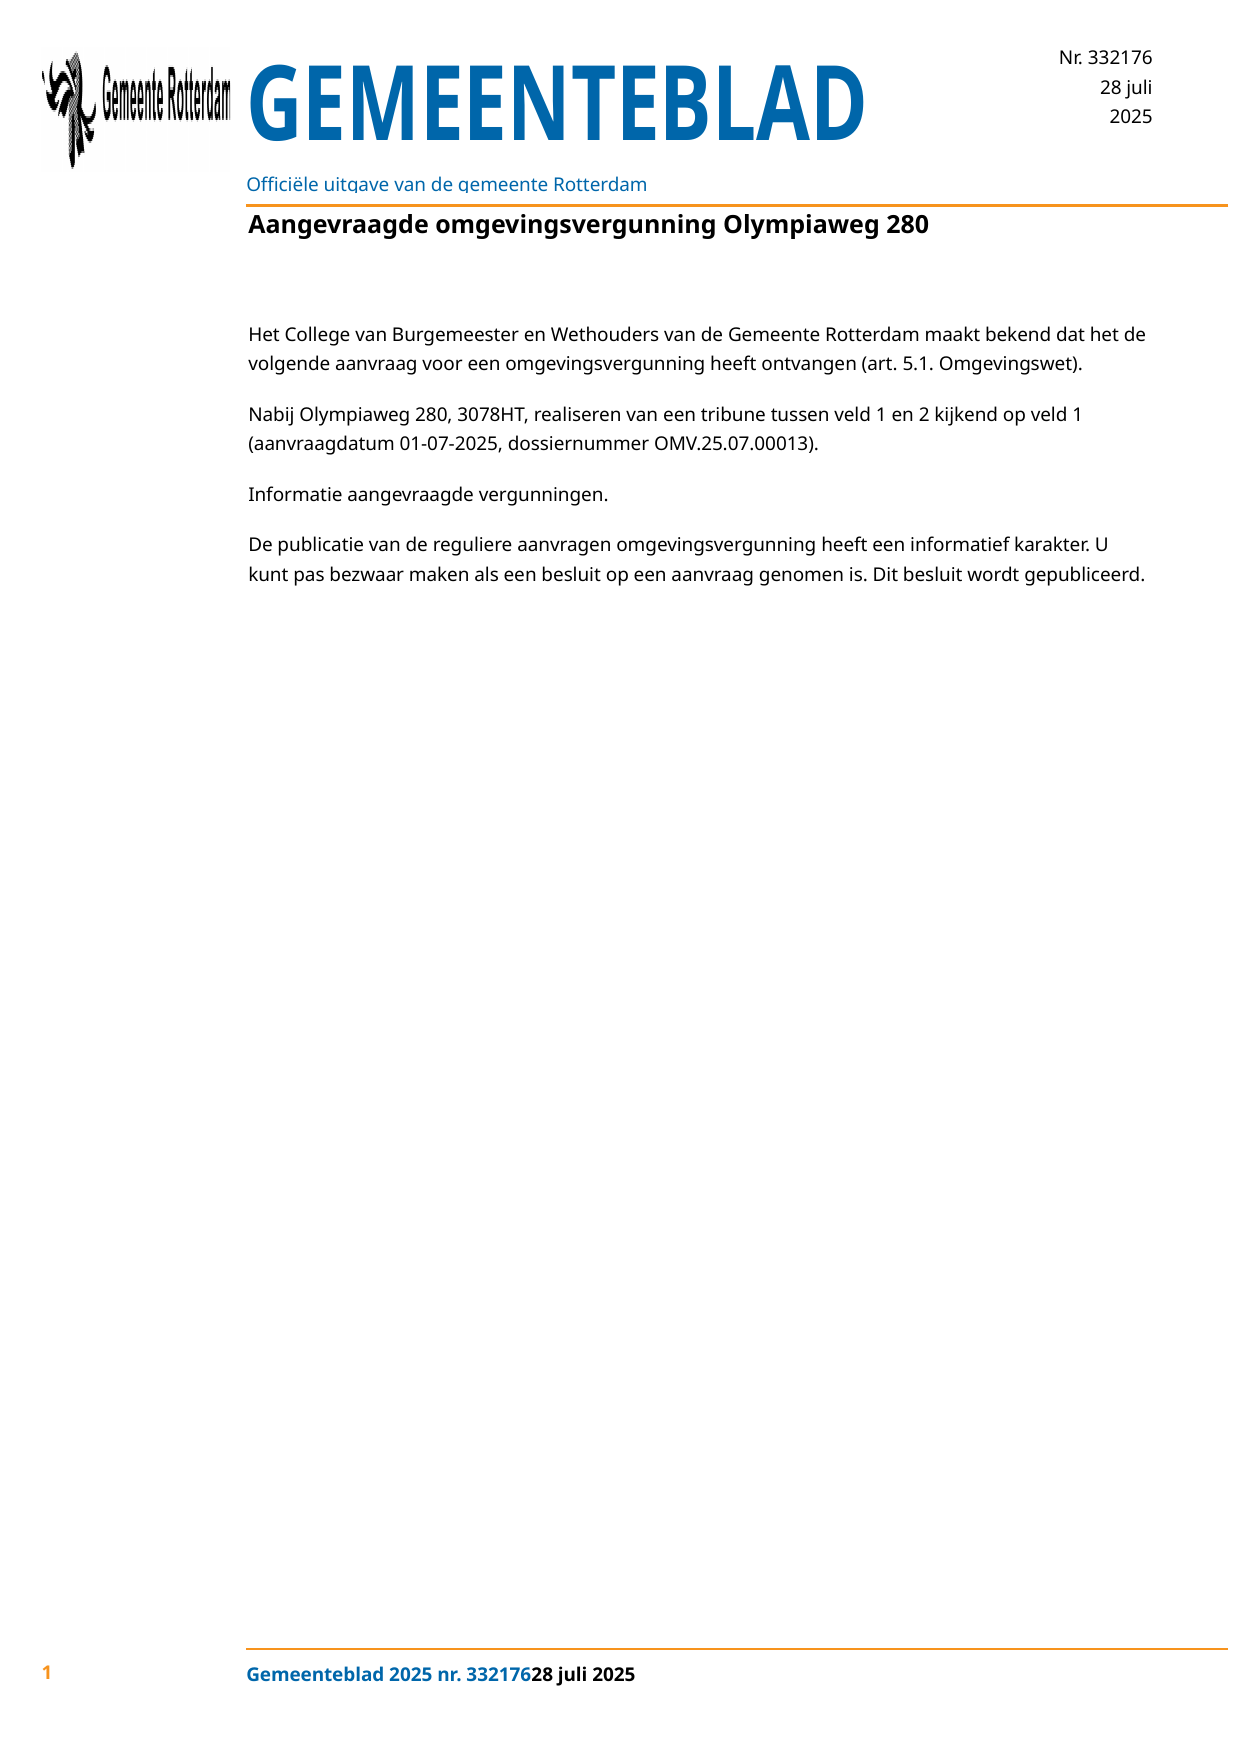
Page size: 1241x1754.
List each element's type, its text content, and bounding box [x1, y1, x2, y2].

text Aangevraagde omgevingsvergunning Olympiaweg 280 [248, 207, 1152, 241]
picture [41, 47, 231, 172]
text Het College van Burgemeester en Wethouders van de Gemeente Rotterdam maakt bekend dat het de volgende aanvraag voor een omgevingsvergunning heeft ontvangen (art. 5.1. Omgevingswet). [248, 321, 1152, 376]
text Nabij Olympiaweg 280, 3078HT, realiseren van een tribune tussen veld 1 en 2 kijkend op veld 1 (aanvraagdatum 01-07-2025, dossiernummer OMV.25.07.00013). [248, 401, 1152, 456]
text De publicatie van de reguliere aanvragen omgevingsvergunning heeft een informatief karakter. U kunt pas bezwaar maken als een besluit op een aanvraag genomen is. Dit besluit wordt gepubliceerd. [248, 531, 1152, 586]
text Informatie aangevraagde vergunningen. [248, 481, 1152, 506]
